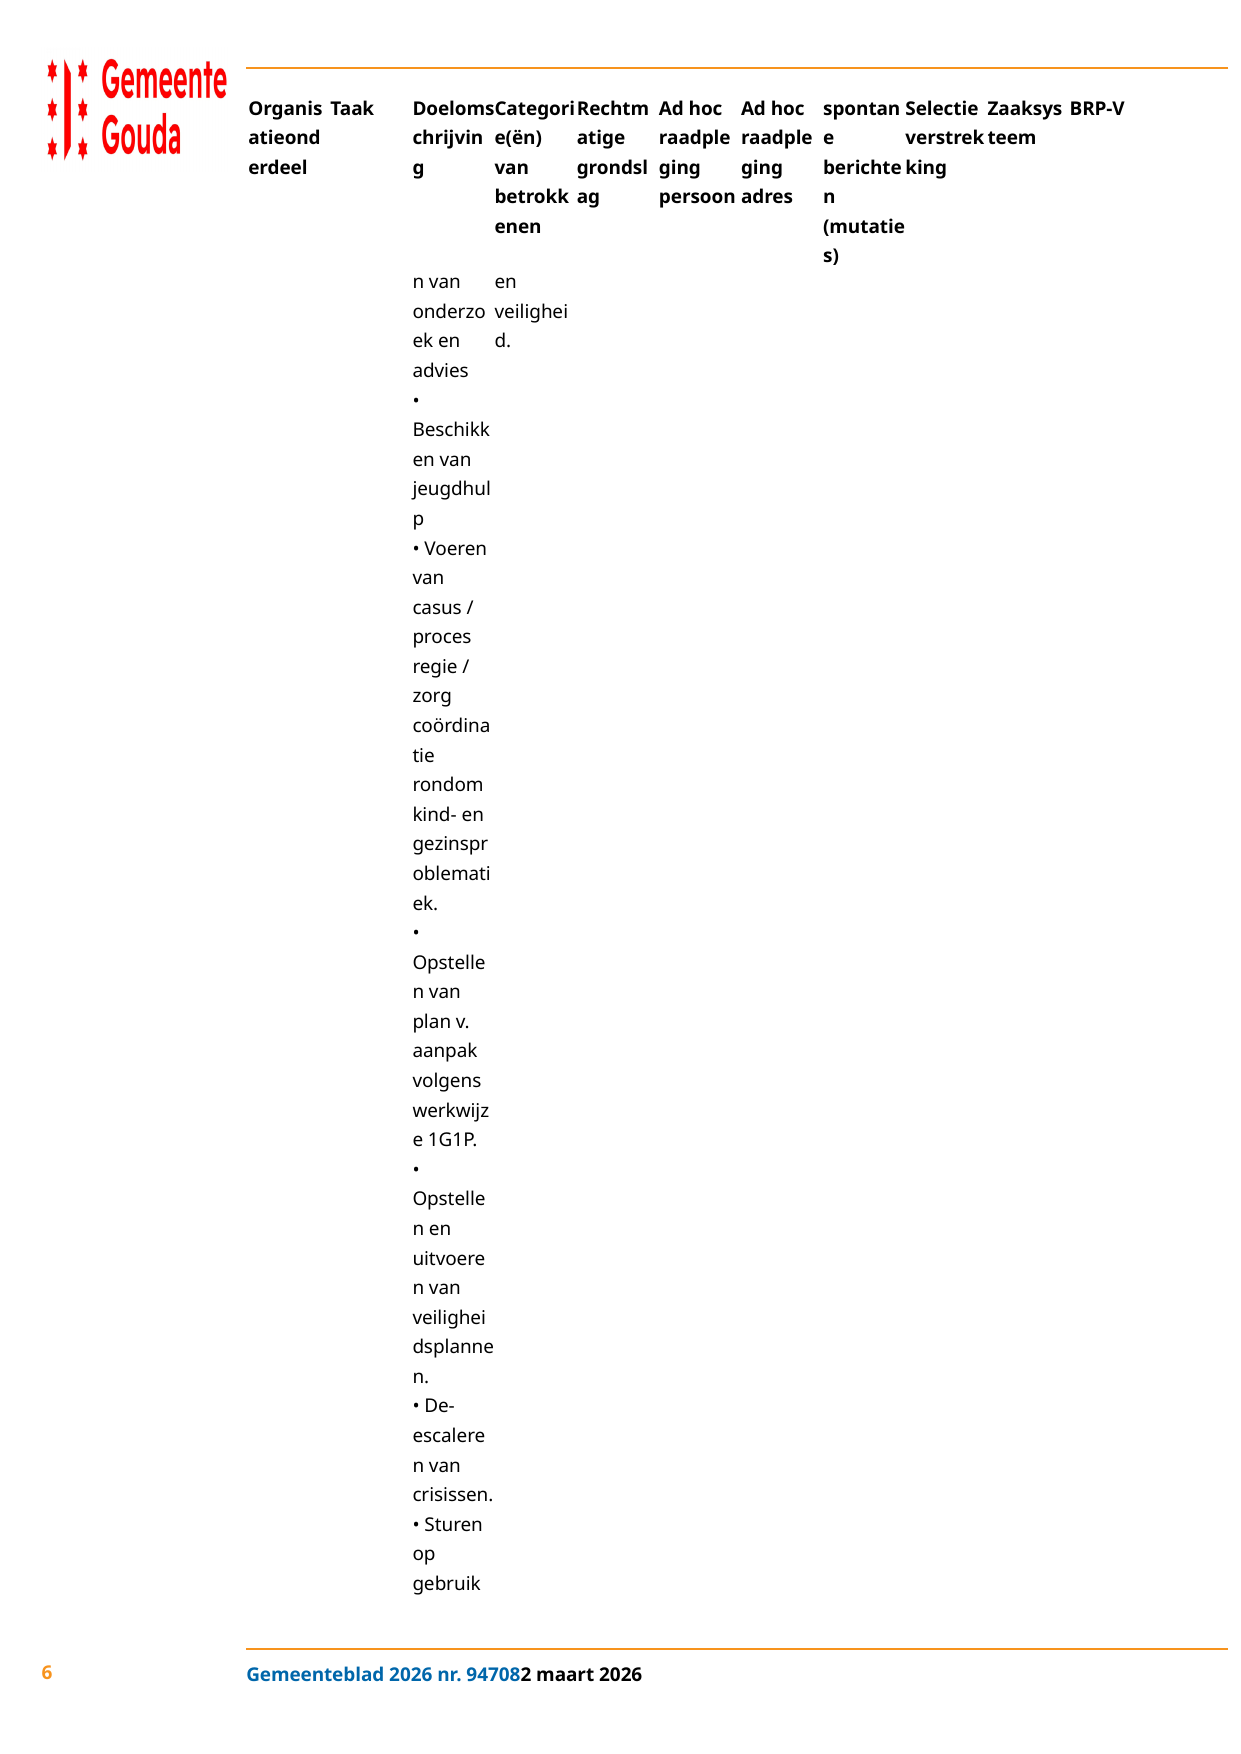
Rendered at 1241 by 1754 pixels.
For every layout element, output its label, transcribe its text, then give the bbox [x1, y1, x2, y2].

table_header BRP-V [1069, 95, 1152, 268]
table_cell [741, 269, 823, 1596]
table_header Doelomschrijving [412, 95, 494, 268]
table_header Organisatieonderdeel [248, 95, 330, 268]
table_header Categorie(ën) van betrokkenen [494, 95, 577, 268]
table_cell [823, 269, 905, 1596]
table_cell [577, 269, 659, 1596]
table_header spontane berichten (mutaties) [823, 95, 905, 268]
table_header Selectieverstrekking [905, 95, 987, 268]
table_cell [659, 269, 741, 1596]
table_header Rechtmatige grondslag [577, 95, 659, 268]
table_header Zaaksysteem [987, 95, 1069, 268]
table_cell [330, 269, 412, 1596]
table_cell n van onderzoek en advies • Beschikken van jeugdhulp • Voeren van casus / proces regie / zorg coördinatie rondom kind- en gezinsproblematiek. • Opstellen van plan v. aanpak volgens werkwijze 1G1P. • Opstellen en uitvoeren van veiligheidsplannen. • De-escaleren van crisissen. • Sturen op gebruik [412, 269, 494, 1596]
picture [41, 47, 231, 172]
table_cell [905, 269, 987, 1596]
table_header Taak [330, 95, 412, 268]
table_cell en veiligheid. [494, 269, 577, 1596]
table_header Ad hoc raadpleging adres [741, 95, 823, 268]
table_cell [987, 269, 1069, 1596]
table_cell [1069, 269, 1152, 1596]
table_cell [248, 269, 330, 1596]
table_header Ad hoc raadpleging persoon [659, 95, 741, 268]
